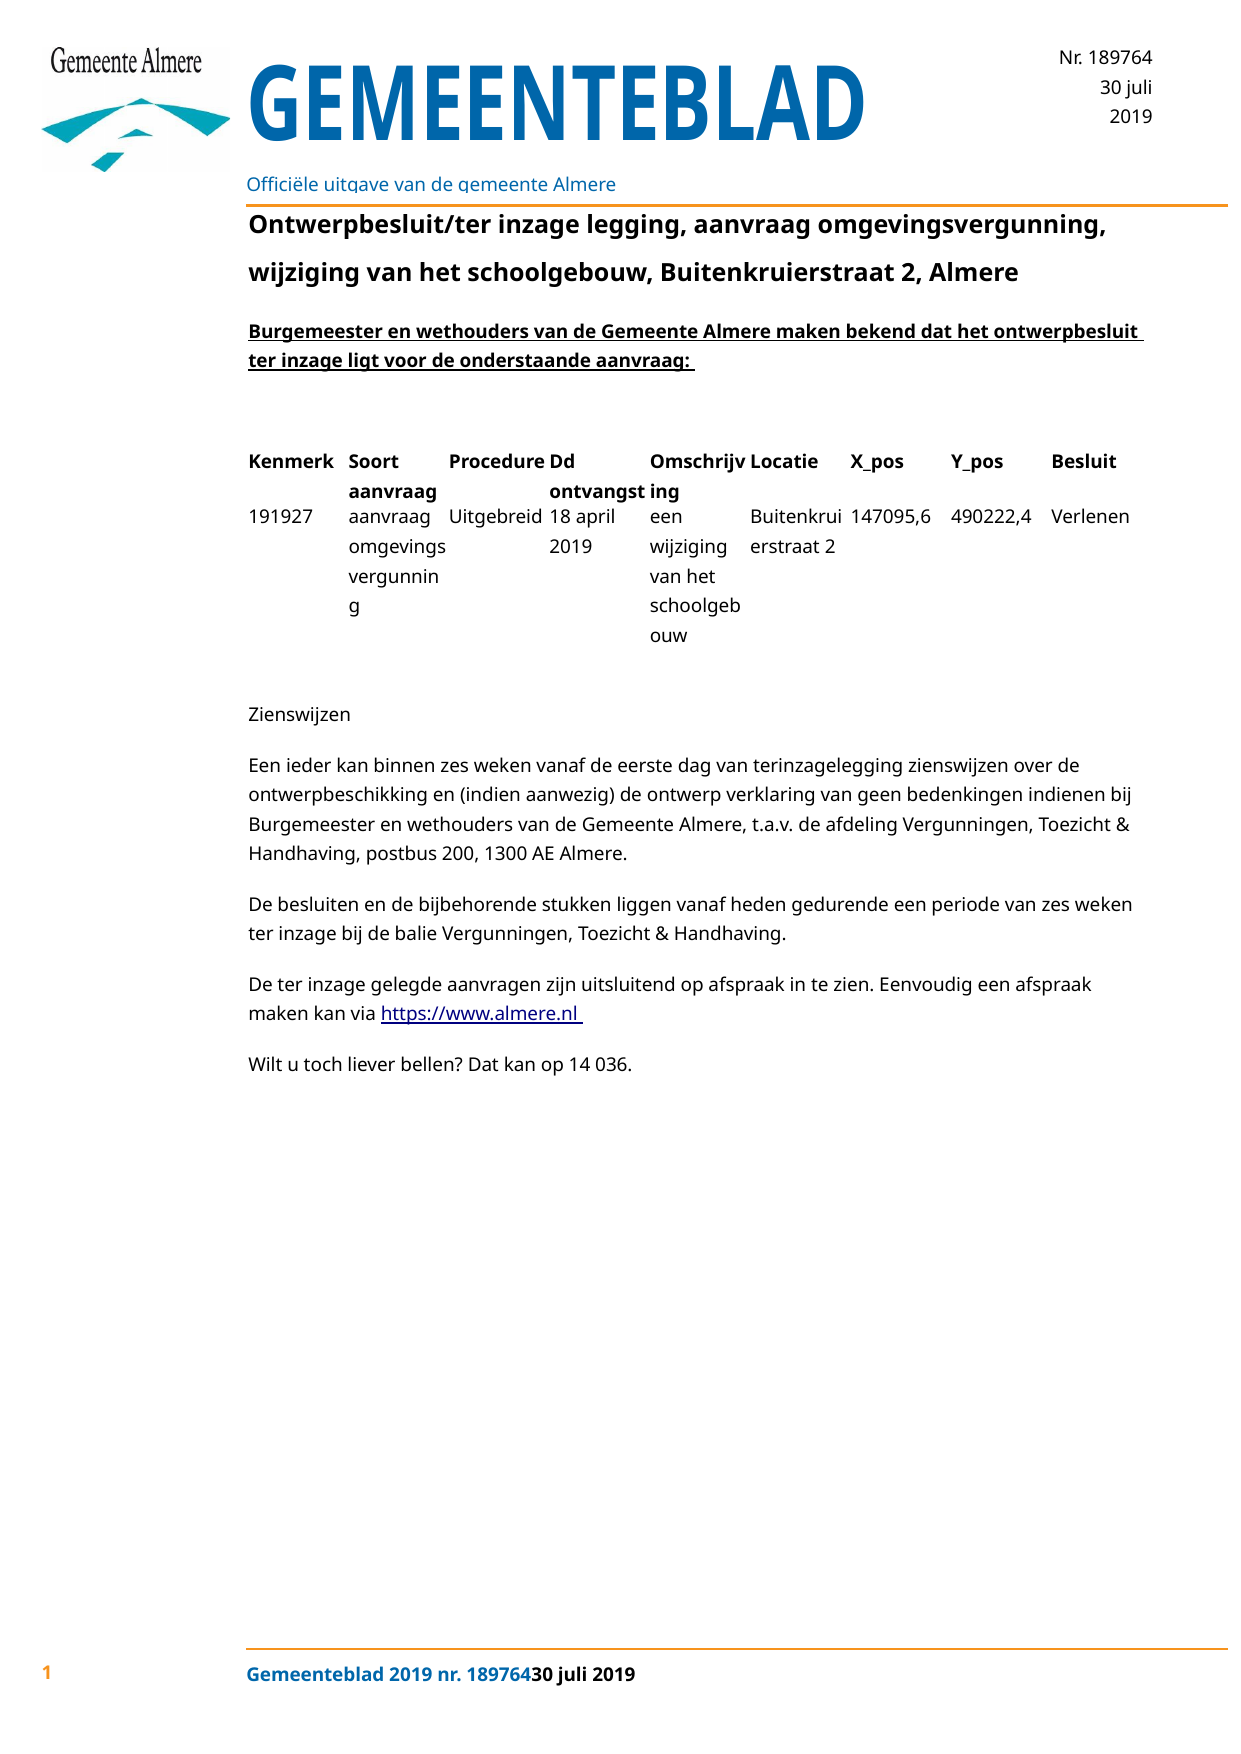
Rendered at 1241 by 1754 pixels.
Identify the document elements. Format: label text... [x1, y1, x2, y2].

table_header Procedure [449, 449, 549, 504]
table_header Y_pos [951, 449, 1051, 504]
table_cell 490222,4 [951, 504, 1051, 648]
text Zienswijzen [248, 701, 1152, 727]
table_header Besluit [1051, 449, 1152, 504]
table_cell 191927 [248, 504, 348, 648]
text De ter inzage gelegde aanvragen zijn uitsluitend op afspraak in te zien. Eenvoudig een afspraak maken kan via https://www.almere.nl [248, 971, 1152, 1026]
text De besluiten en de bijbehorende stukken liggen vanaf heden gedurende een periode van zes weken ter inzage bij de balie Vergunningen, Toezicht & Handhaving. [248, 891, 1152, 946]
text Burgemeester en wethouders van de Gemeente Almere maken bekend dat het ontwerpbesluit ter inzage ligt voor de onderstaande aanvraag: [248, 318, 1152, 373]
table_header Omschrijving [650, 449, 750, 504]
table_cell aanvraag omgevingsvergunning [348, 504, 449, 648]
table_cell Uitgebreid [449, 504, 549, 648]
table_header X_pos [850, 449, 951, 504]
text Ontwerpbesluit/ter inzage legging, aanvraag omgevingsvergunning, wijziging van het schoolgebouw, Buitenkruierstraat 2, Almere [248, 207, 1152, 288]
table_header Dd ontvangst [549, 449, 649, 504]
table_cell 147095,6 [850, 504, 951, 648]
picture [41, 47, 231, 172]
table_header Soort aanvraag [348, 449, 449, 504]
table_cell Verlenen [1051, 504, 1152, 648]
table_header Kenmerk [248, 449, 348, 504]
table_cell 18 april 2019 [549, 504, 649, 648]
table_cell Buitenkruierstraat 2 [750, 504, 850, 648]
table_header Locatie [750, 449, 850, 504]
text Wilt u toch liever bellen? Dat kan op 14 036. [248, 1051, 1152, 1077]
text Een ieder kan binnen zes weken vanaf de eerste dag van terinzagelegging zienswijzen over de ontwerpbeschikking en (indien aanwezig) de ontwerp verklaring van geen bedenkingen indienen bij Burgemeester en wethouders van de Gemeente Almere, t.a.v. de afdeling Vergunningen, Toezicht & Handhaving, postbus 200, 1300 AE Almere. [248, 752, 1152, 866]
table_cell een wijziging van het schoolgebouw [650, 504, 750, 648]
